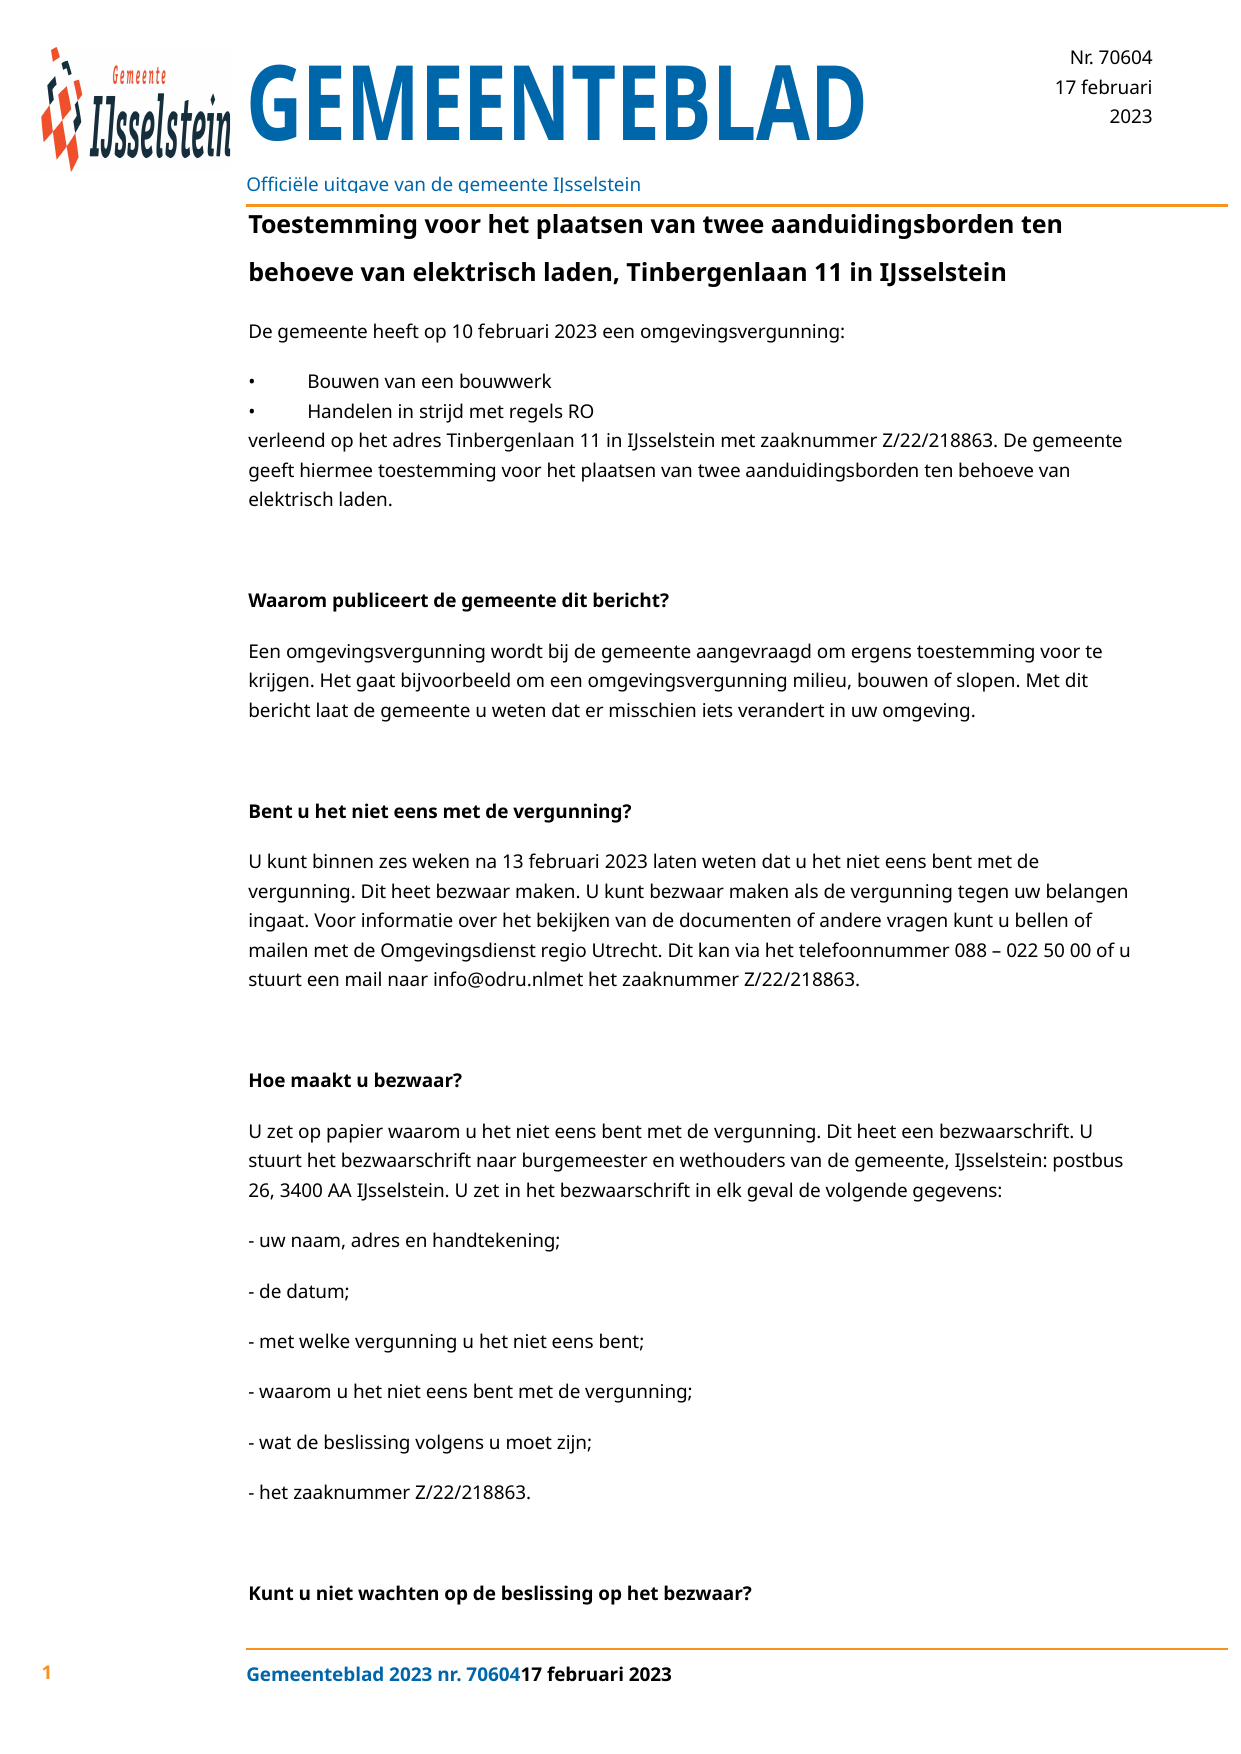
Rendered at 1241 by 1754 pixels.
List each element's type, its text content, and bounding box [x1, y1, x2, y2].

text Een omgevingsvergunning wordt bij de gemeente aangevraagd om ergens toestemming voor te krijgen. Het gaat bijvoorbeeld om een omgevingsvergunning milieu, bouwen of slopen. Met dit bericht laat de gemeente u weten dat er misschien iets verandert in uw omgeving. [248, 638, 1152, 723]
text Waarom publiceert de gemeente dit bericht? [248, 587, 1152, 613]
picture [41, 47, 231, 172]
text - de datum; [248, 1278, 1152, 1304]
list Handelen in strijd met regels RO [248, 398, 1152, 424]
text - uw naam, adres en handtekening; [248, 1227, 1152, 1253]
text Bent u het niet eens met de vergunning? [248, 798, 1152, 824]
text Kunt u niet wachten op de beslissing op het bezwaar? [248, 1580, 1152, 1606]
text Toestemming voor het plaatsen van twee aanduidingsborden ten behoeve van elektrisch laden, Tinbergenlaan 11 in IJsselstein [248, 207, 1152, 288]
text - het zaaknummer Z/22/218863. [248, 1479, 1152, 1505]
text U kunt binnen zes weken na 13 februari 2023 laten weten dat u het niet eens bent met de vergunning. Dit heet bezwaar maken. U kunt bezwaar maken als de vergunning tegen uw belangen ingaat. Voor informatie over het bekijken van de documenten of andere vragen kunt u bellen of mailen met de Omgevingsdienst regio Utrecht. Dit kan via het telefoonnummer 088 – 022 50 00 of u stuurt een mail naar info@odru.nlmet het zaaknummer Z/22/218863. [248, 848, 1152, 992]
text - met welke vergunning u het niet eens bent; [248, 1328, 1152, 1354]
text verleend op het adres Tinbergenlaan 11 in IJsselstein met zaaknummer Z/22/218863. De gemeente geeft hiermee toestemming voor het plaatsen van twee aanduidingsborden ten behoeve van elektrisch laden. [248, 427, 1152, 512]
text Hoe maakt u bezwaar? [248, 1067, 1152, 1093]
text - waarom u het niet eens bent met de vergunning; [248, 1379, 1152, 1404]
text - wat de beslissing volgens u moet zijn; [248, 1429, 1152, 1455]
text De gemeente heeft op 10 februari 2023 een omgevingsvergunning: [248, 318, 1152, 344]
list Bouwen van een bouwwerk [248, 368, 1152, 394]
text U zet op papier waarom u het niet eens bent met de vergunning. Dit heet een bezwaarschrift. U stuurt het bezwaarschrift naar burgemeester en wethouders van de gemeente, IJsselstein: postbus 26, 3400 AA IJsselstein. U zet in het bezwaarschrift in elk geval de volgende gegevens: [248, 1118, 1152, 1203]
